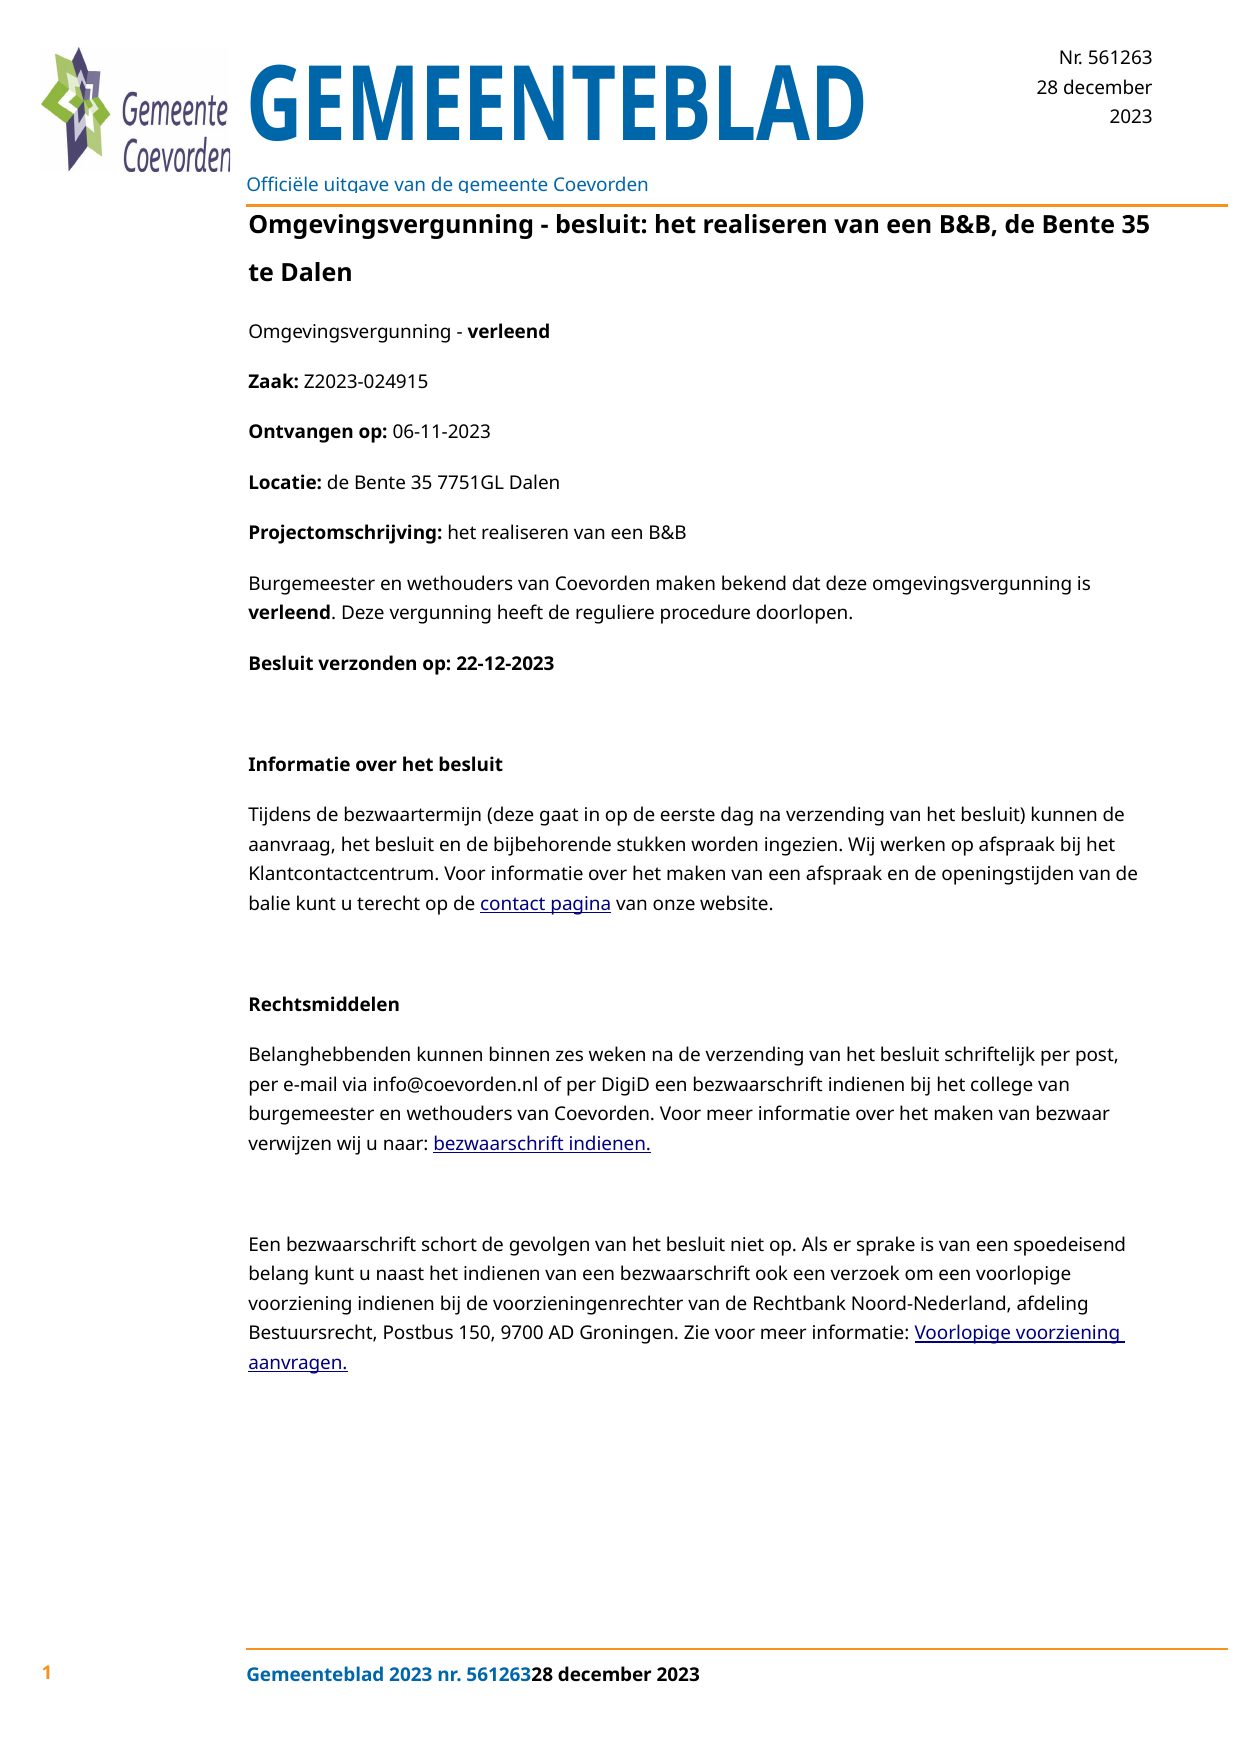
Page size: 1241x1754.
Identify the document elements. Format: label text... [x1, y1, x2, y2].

text Besluit verzonden op: 22-12-2023 [248, 650, 1152, 676]
text Burgemeester en wethouders van Coevorden maken bekend dat deze omgevingsvergunning is verleend. Deze vergunning heeft de reguliere procedure doorlopen. [248, 570, 1152, 625]
text Projectomschrijving: het realiseren van een B&B [248, 519, 1152, 545]
text Zaak: Z2023-024915 [248, 368, 1152, 394]
text Belanghebbenden kunnen binnen zes weken na de verzending van het besluit schriftelijk per post, per e-mail via info@coevorden.nl of per DigiD een bezwaarschrift indienen bij het college van burgemeester en wethouders van Coevorden. Voor meer informatie over het maken van bezwaar verwijzen wij u naar: bezwaarschrift indienen. [248, 1041, 1152, 1156]
text Omgevingsvergunning - verleend [248, 318, 1152, 344]
text Tijdens de bezwaartermijn (deze gaat in op de eerste dag na verzending van het besluit) kunnen de aanvraag, het besluit en de bijbehorende stukken worden ingezien. Wij werken op afspraak bij het Klantcontactcentrum. Voor informatie over het maken van een afspraak en de openingstijden van de balie kunt u terecht op de contact pagina van onze website. [248, 801, 1152, 916]
text Informatie over het besluit [248, 751, 1152, 777]
text Een bezwaarschrift schort de gevolgen van het besluit niet op. Als er sprake is van een spoedeisend belang kunt u naast het indienen van een bezwaarschrift ook een verzoek om een voorlopige voorziening indienen bij de voorzieningenrechter van de Rechtbank Noord-Nederland, afdeling Bestuursrecht, Postbus 150, 9700 AD Groningen. Zie voor meer informatie: Voorlopige voorziening aanvragen. [248, 1231, 1152, 1375]
picture [41, 47, 231, 172]
text Locatie: de Bente 35 7751GL Dalen [248, 469, 1152, 495]
text Rechtsmiddelen [248, 991, 1152, 1017]
text Omgevingsvergunning - besluit: het realiseren van een B&B, de Bente 35 te Dalen [248, 207, 1152, 288]
text Ontvangen op: 06-11-2023 [248, 419, 1152, 444]
